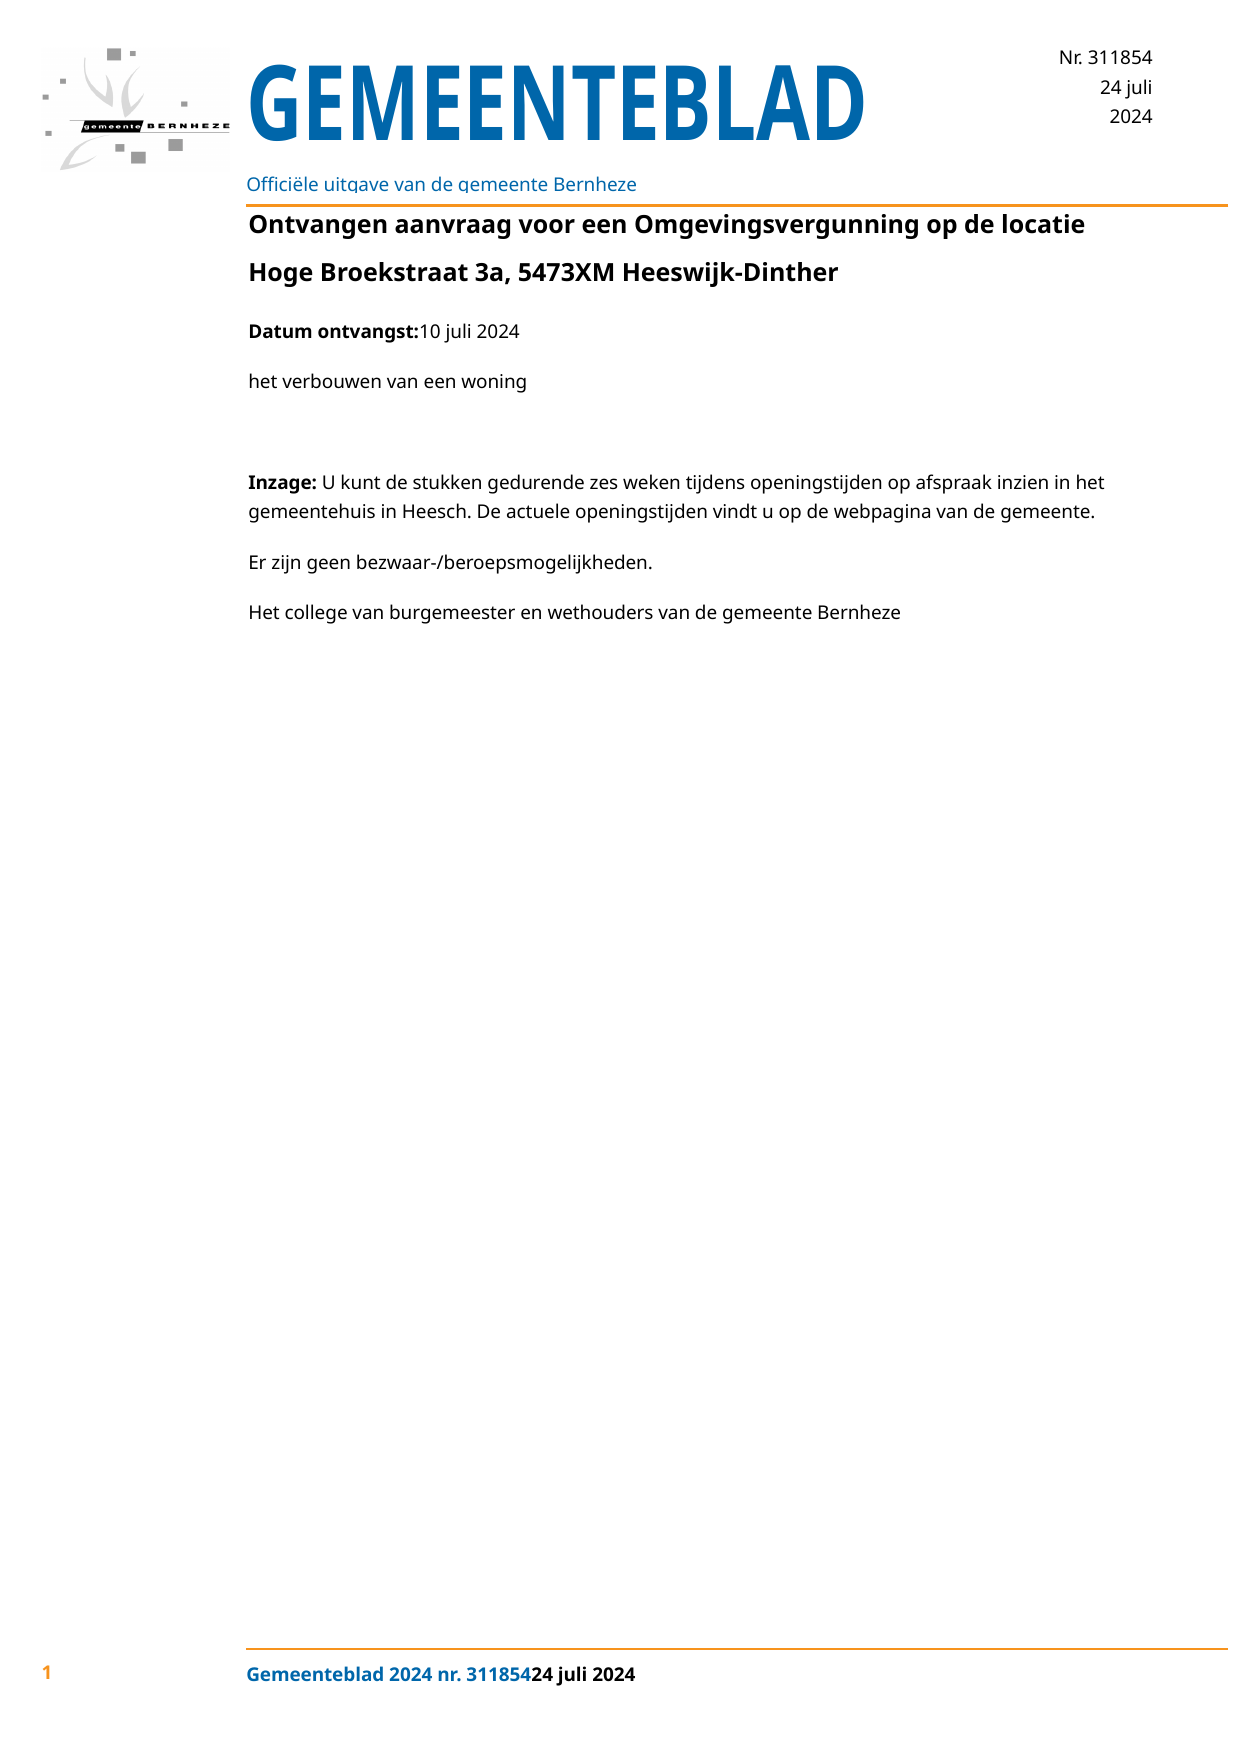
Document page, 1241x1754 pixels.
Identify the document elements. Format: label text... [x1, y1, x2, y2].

picture [41, 47, 231, 172]
text Het college van burgemeester en wethouders van de gemeente Bernheze [248, 599, 1152, 625]
text Datum ontvangst:10 juli 2024 [248, 318, 1152, 344]
text Er zijn geen bezwaar-/beroepsmogelijkheden. [248, 549, 1152, 575]
text Inzage: U kunt de stukken gedurende zes weken tijdens openingstijden op afspraak inzien in het gemeentehuis in Heesch. De actuele openingstijden vindt u op de webpagina van de gemeente. [248, 469, 1152, 524]
text Ontvangen aanvraag voor een Omgevingsvergunning op de locatie Hoge Broekstraat 3a, 5473XM Heeswijk-Dinther [248, 207, 1152, 288]
text het verbouwen van een woning [248, 368, 1152, 394]
